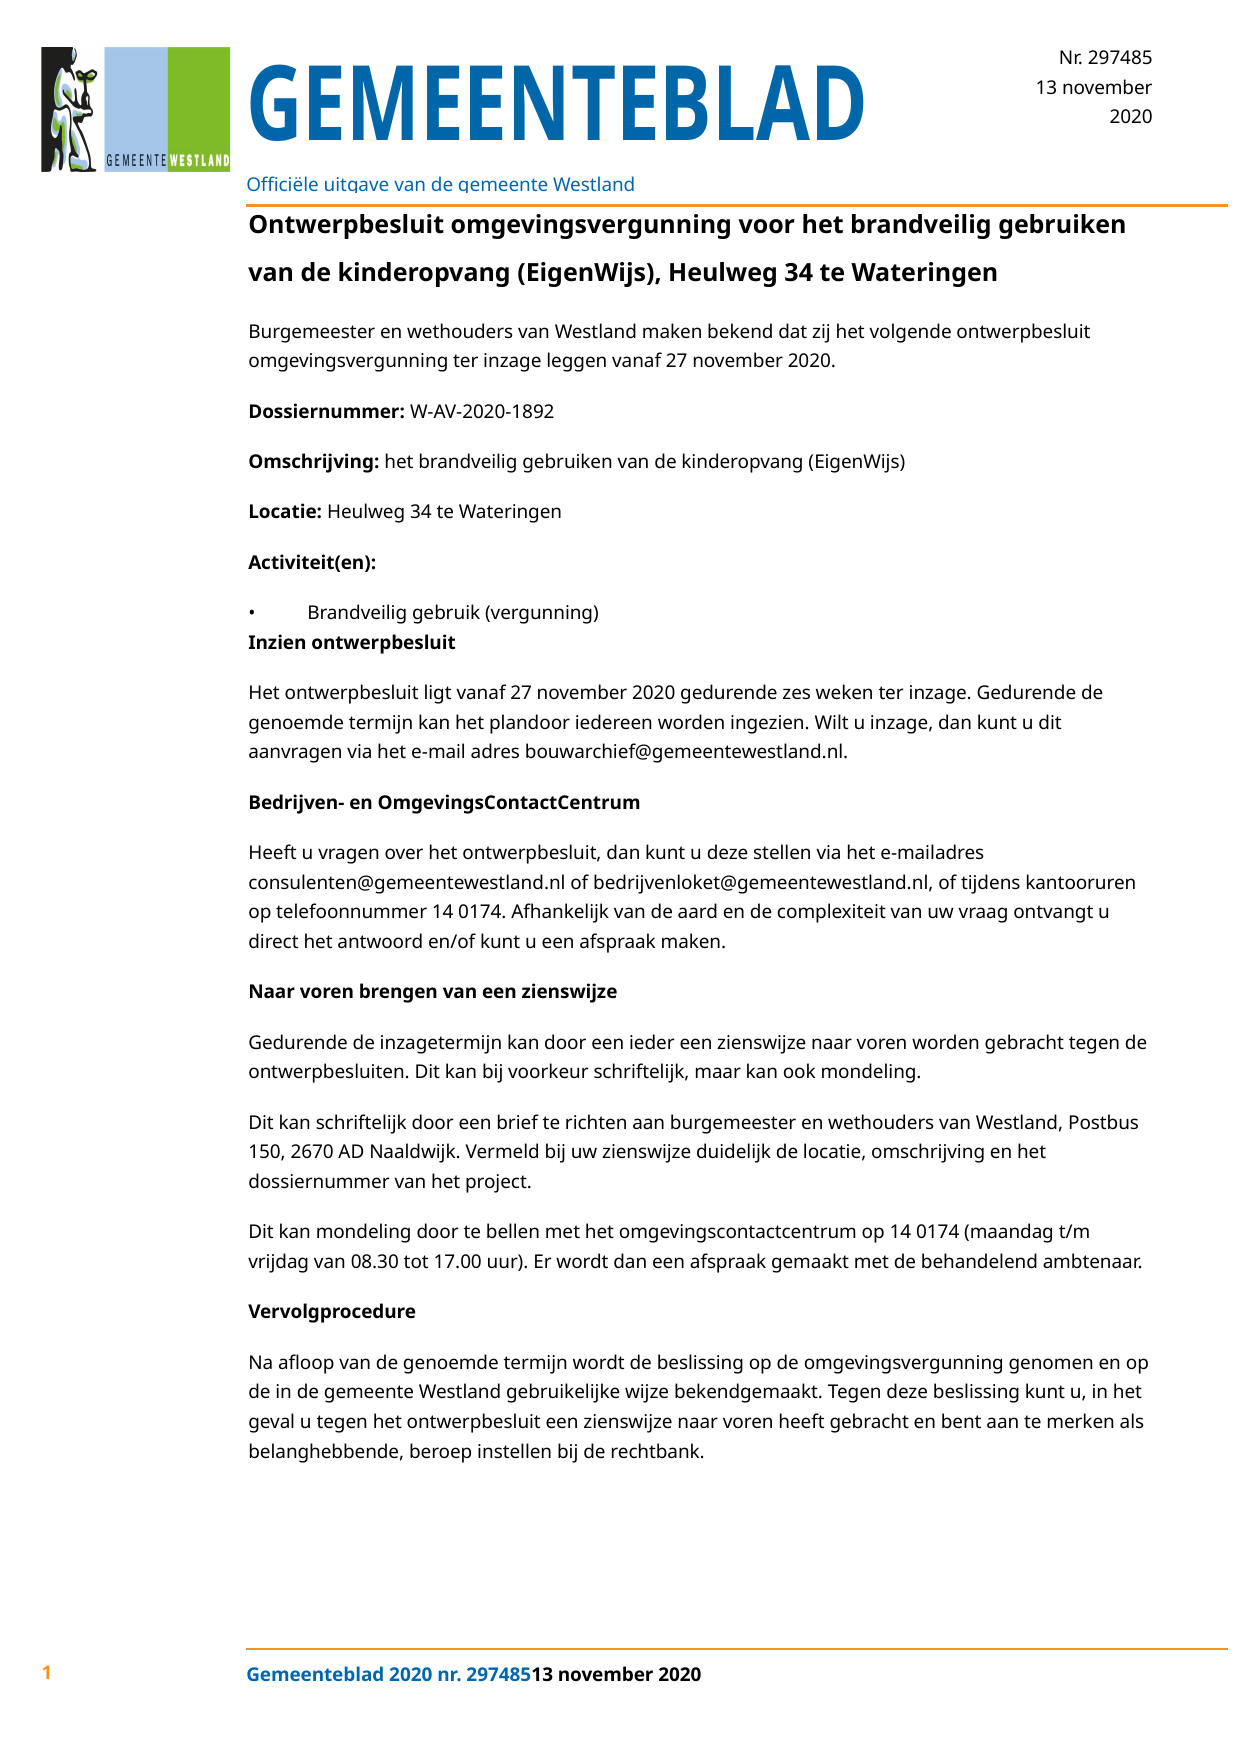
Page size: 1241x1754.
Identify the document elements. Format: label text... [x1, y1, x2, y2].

list Brandveilig gebruik (vergunning) [248, 599, 1152, 625]
text Vervolgprocedure [248, 1299, 1152, 1324]
text Activiteit(en): [248, 549, 1152, 575]
text Heeft u vragen over het ontwerpbesluit, dan kunt u deze stellen via het e-mailadres consulenten@gemeentewestland.nl of bedrijvenloket@gemeentewestland.nl, of tijdens kantooruren op telefoonnummer 14 0174. Afhankelijk van de aard en de complexiteit van uw vraag ontvangt u direct het antwoord en/of kunt u een afspraak maken. [248, 839, 1152, 954]
text Dit kan mondeling door te bellen met het omgevingscontactcentrum op 14 0174 (maandag t/m vrijdag van 08.30 tot 17.00 uur). Er wordt dan een afspraak gemaakt met de behandelend ambtenaar. [248, 1219, 1152, 1274]
text Dit kan schriftelijk door een brief te richten aan burgemeester en wethouders van Westland, Postbus 150, 2670 AD Naaldwijk. Vermeld bij uw zienswijze duidelijk de locatie, omschrijving en het dossiernummer van het project. [248, 1109, 1152, 1194]
text Inzien ontwerpbesluit [248, 629, 1152, 655]
picture [41, 47, 231, 172]
text Dossiernummer: W-AV-2020-1892 [248, 398, 1152, 424]
text Burgemeester en wethouders van Westland maken bekend dat zij het volgende ontwerpbesluit omgevingsvergunning ter inzage leggen vanaf 27 november 2020. [248, 318, 1152, 373]
text Locatie: Heulweg 34 te Wateringen [248, 499, 1152, 524]
text Bedrijven- en OmgevingsContactCentrum [248, 789, 1152, 815]
text Gedurende de inzagetermijn kan door een ieder een zienswijze naar voren worden gebracht tegen de ontwerpbesluiten. Dit kan bij voorkeur schriftelijk, maar kan ook mondeling. [248, 1029, 1152, 1084]
text Ontwerpbesluit omgevingsvergunning voor het brandveilig gebruiken van de kinderopvang (EigenWijs), Heulweg 34 te Wateringen [248, 207, 1152, 288]
text Omschrijving: het brandveilig gebruiken van de kinderopvang (EigenWijs) [248, 448, 1152, 474]
text Naar voren brengen van een zienswijze [248, 979, 1152, 1004]
text Het ontwerpbesluit ligt vanaf 27 november 2020 gedurende zes weken ter inzage. Gedurende de genoemde termijn kan het plandoor iedereen worden ingezien. Wilt u inzage, dan kunt u dit aanvragen via het e-mail adres bouwarchief@gemeentewestland.nl. [248, 679, 1152, 764]
text Na afloop van de genoemde termijn wordt de beslissing op de omgevingsvergunning genomen en op de in de gemeente Westland gebruikelijke wijze bekendgemaakt. Tegen deze beslissing kunt u, in het geval u tegen het ontwerpbesluit een zienswijze naar voren heeft gebracht en bent aan te merken als belanghebbende, beroep instellen bij de rechtbank. [248, 1349, 1152, 1464]
